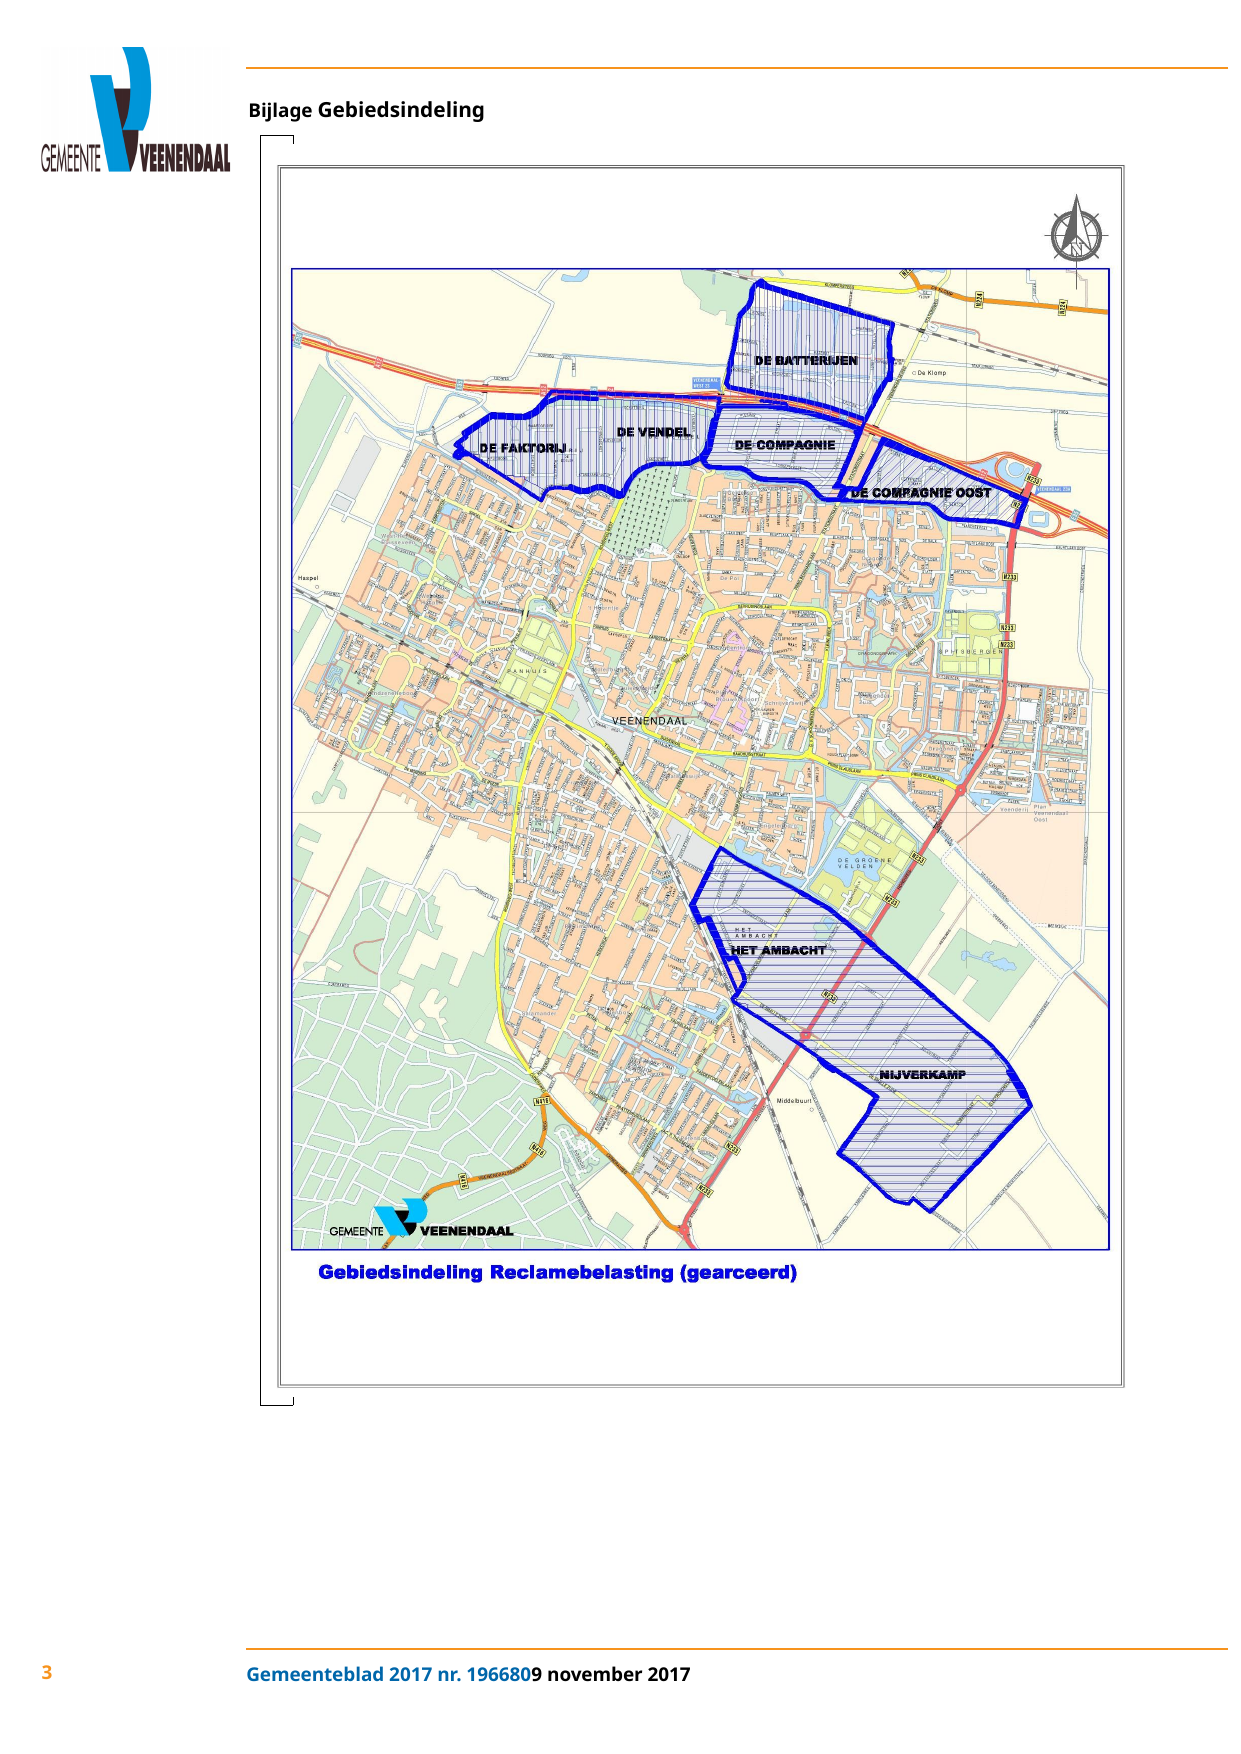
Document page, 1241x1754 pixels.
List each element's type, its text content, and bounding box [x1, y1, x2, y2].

text Bijlage Gebiedsindeling [248, 95, 1152, 123]
picture [41, 47, 130, 172]
picture [123, 47, 231, 172]
picture [268, 144, 1155, 1397]
